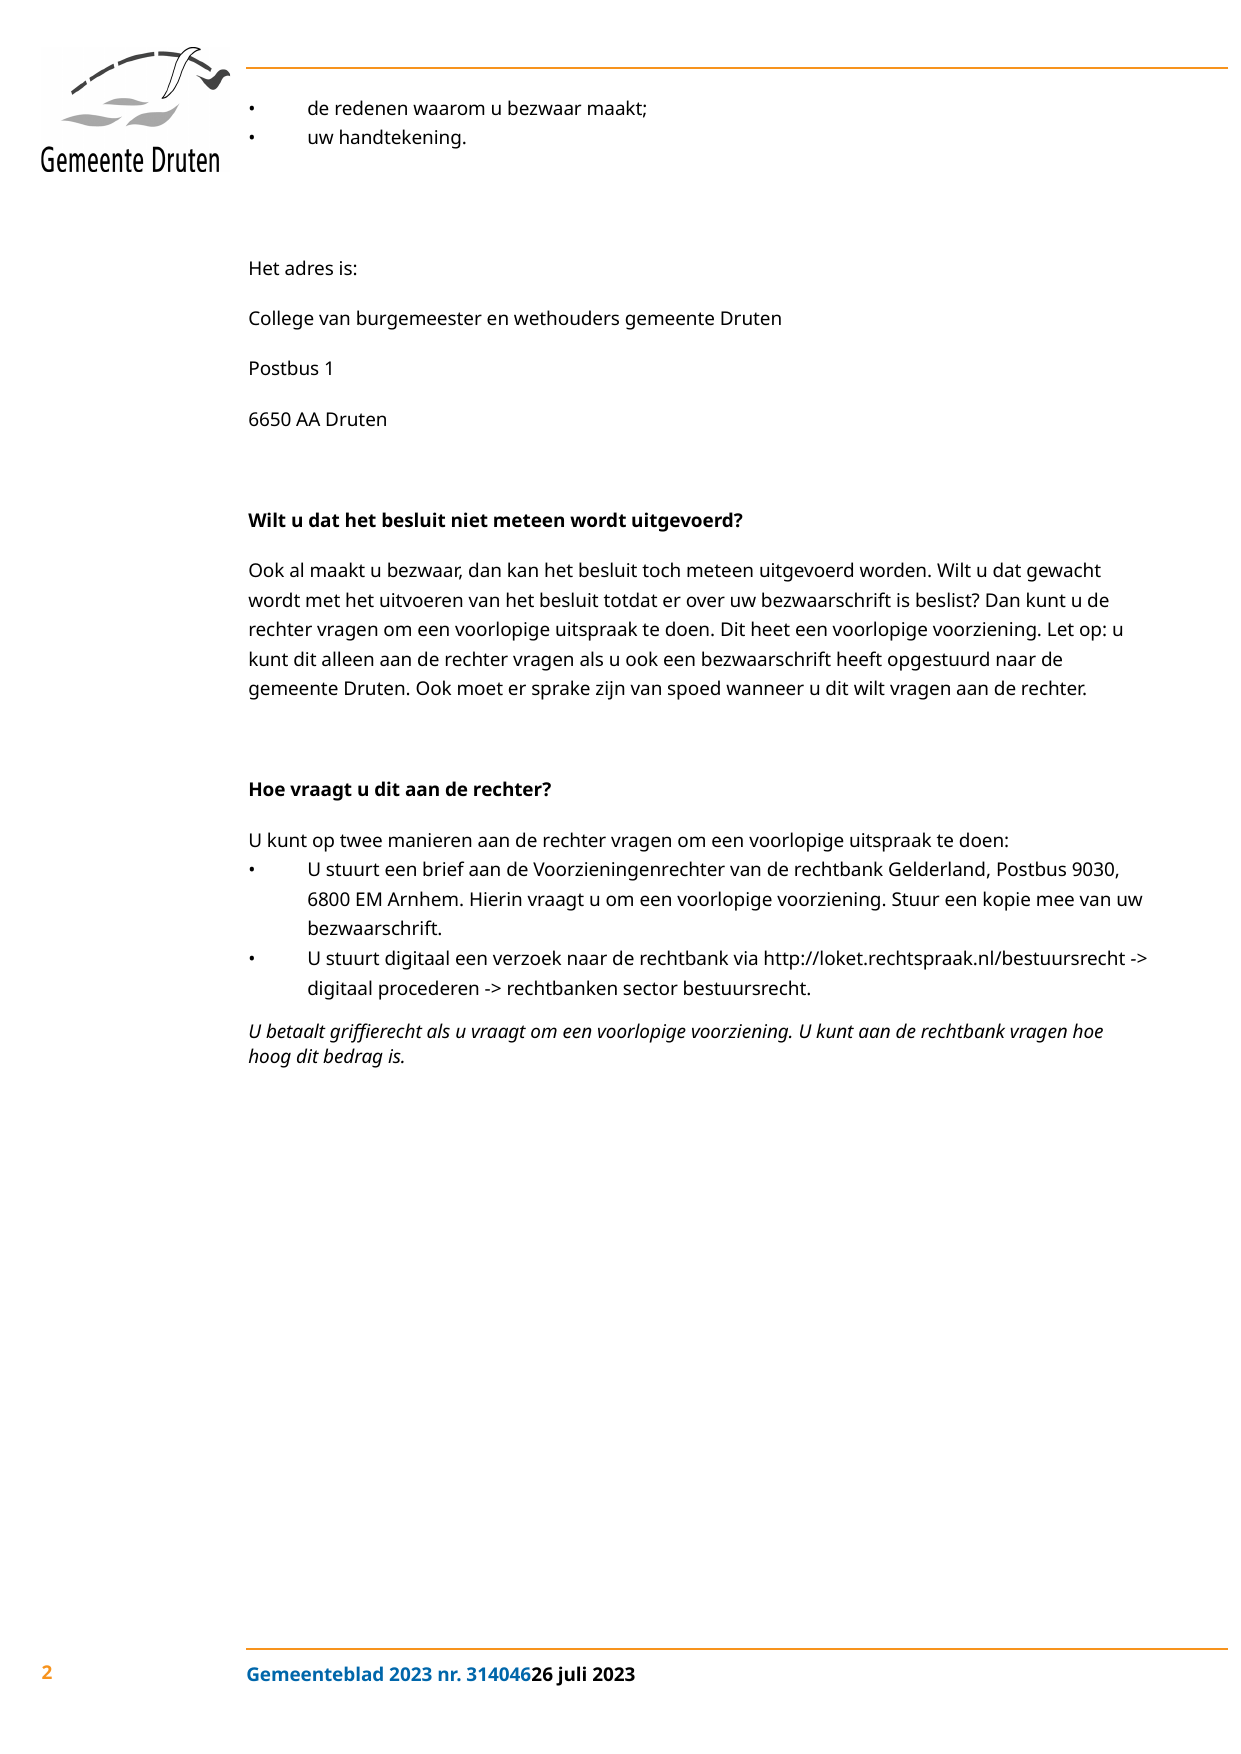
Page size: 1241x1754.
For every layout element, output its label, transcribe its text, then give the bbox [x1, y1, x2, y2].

text U kunt op twee manieren aan de rechter vragen om een voorlopige uitspraak te doen: [248, 827, 1152, 853]
list U stuurt een brief aan de Voorzieningenrechter van de rechtbank Gelderland, Postbus 9030, 6800 EM Arnhem. Hierin vraagt u om een voorlopige voorziening. Stuur een kopie mee van uw bezwaarschrift. [248, 856, 1152, 941]
text College van burgemeester en wethouders gemeente Druten [248, 305, 1152, 331]
text 6650 AA Druten [248, 406, 1152, 432]
list U stuurt digitaal een verzoek naar de rechtbank via http://loket.rechtspraak.nl/bestuursrecht -> digitaal procederen -> rechtbanken sector bestuursrecht. [248, 945, 1152, 1001]
text Het adres is: [248, 255, 1152, 281]
text Hoe vraagt u dit aan de rechter? [248, 776, 1152, 802]
text Ook al maakt u bezwaar, dan kan het besluit toch meteen uitgevoerd worden. Wilt u dat gewacht wordt met het uitvoeren van het besluit totdat er over uw bezwaarschrift is beslist? Dan kunt u de rechter vragen om een voorlopige uitspraak te doen. Dit heet een voorlopige voorziening. Let op: u kunt dit alleen aan de rechter vragen als u ook een bezwaarschrift heeft opgestuurd naar de gemeente Druten. Ook moet er sprake zijn van spoed wanneer u dit wilt vragen aan de rechter. [248, 557, 1152, 701]
picture [41, 47, 231, 172]
text Wilt u dat het besluit niet meteen wordt uitgevoerd? [248, 507, 1152, 533]
list uw handtekening. [248, 124, 1152, 150]
text U betaalt griffierecht als u vraagt om een voorlopige voorziening. U kunt aan de rechtbank vragen hoe hoog dit bedrag is. [248, 1018, 1152, 1069]
text Postbus 1 [248, 356, 1152, 381]
list de redenen waarom u bezwaar maakt; [248, 95, 1152, 121]
